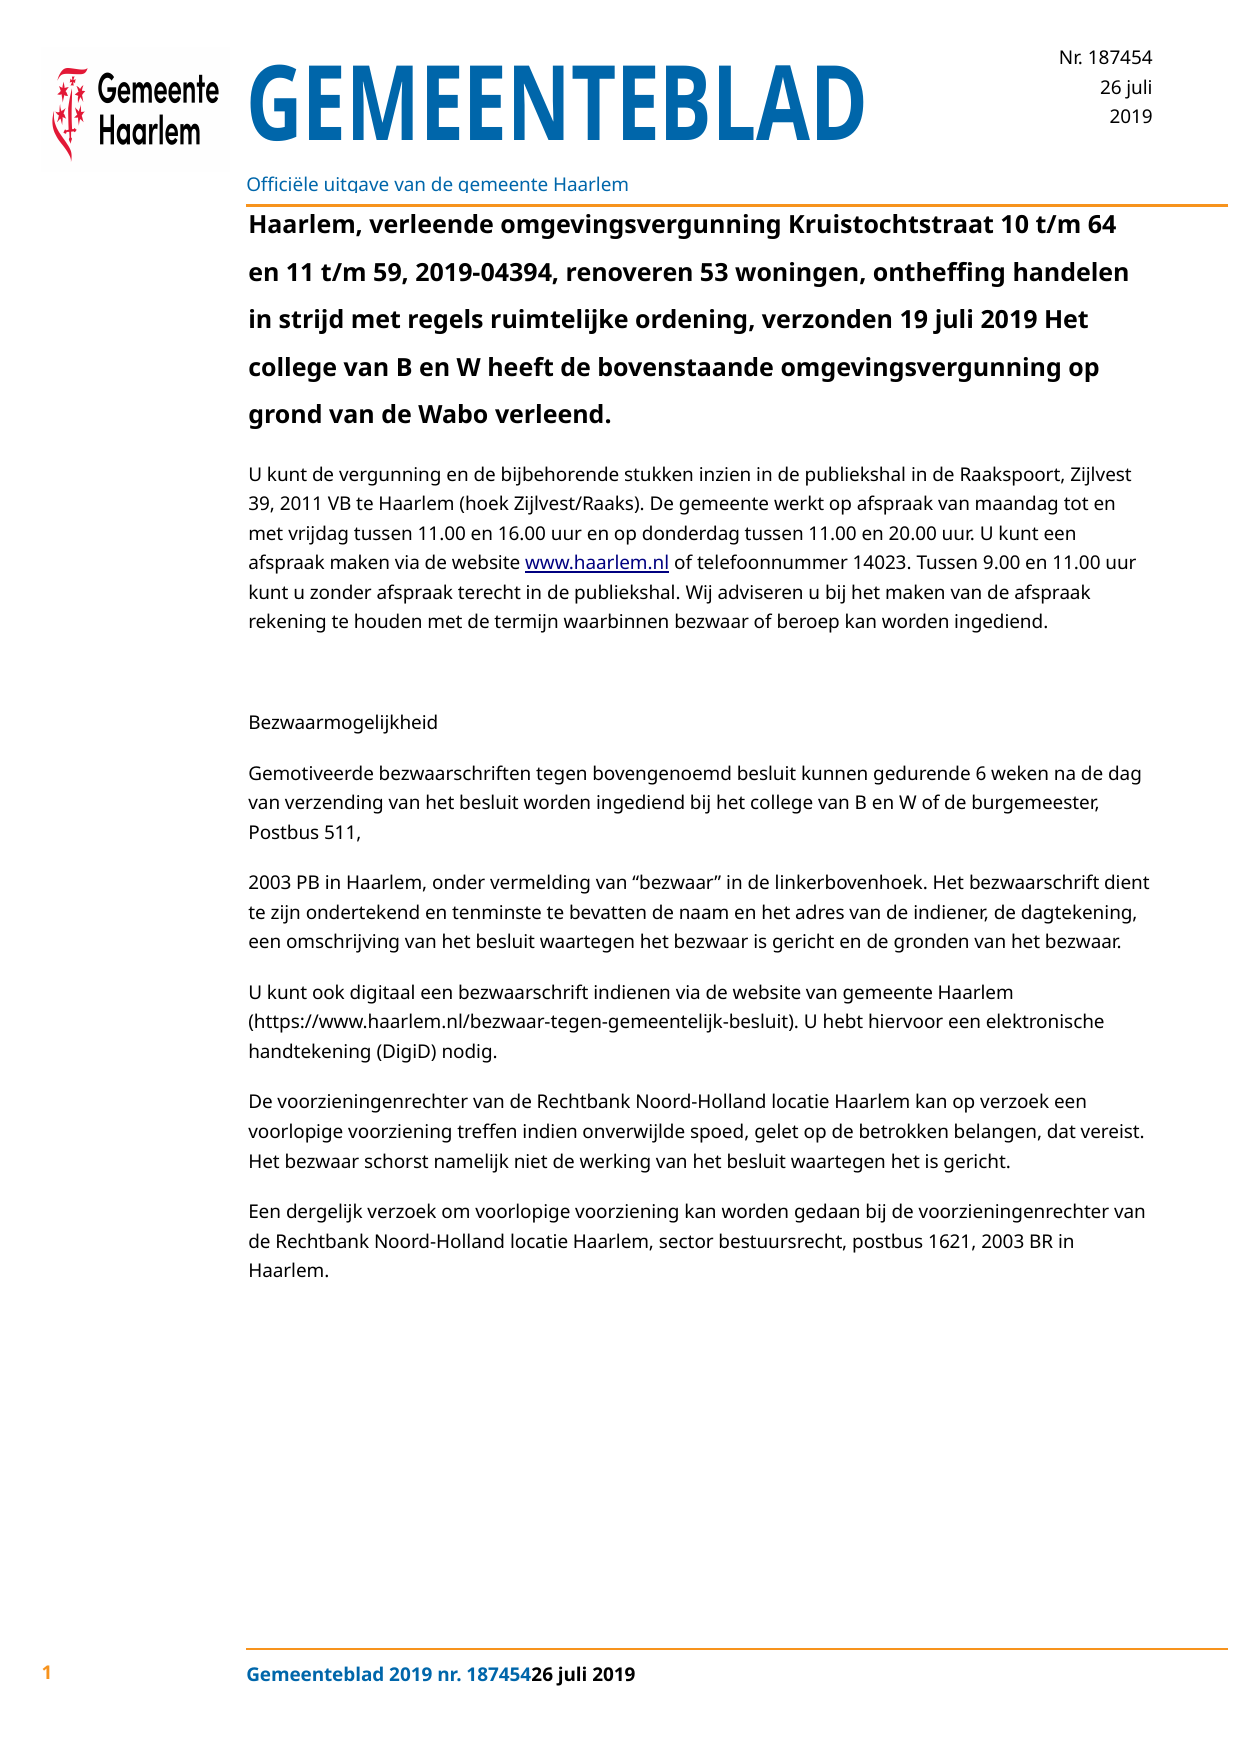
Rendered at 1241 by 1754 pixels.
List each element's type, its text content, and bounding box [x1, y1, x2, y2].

text Gemotiveerde bezwaarschriften tegen bovengenoemd besluit kunnen gedurende 6 weken na de dag van verzending van het besluit worden ingediend bij het college van B en W of de burgemeester, Postbus 511, [248, 760, 1152, 845]
text U kunt ook digitaal een bezwaarschrift indienen via de website van gemeente Haarlem (https://www.haarlem.nl/bezwaar-tegen-gemeentelijk-besluit). U hebt hiervoor een elektronische handtekening (DigiD) nodig. [248, 979, 1152, 1064]
text U kunt de vergunning en de bijbehorende stukken inzien in de publiekshal in de Raakspoort, Zijlvest 39, 2011 VB te Haarlem (hoek Zijlvest/Raaks). De gemeente werkt op afspraak van maandag tot en met vrijdag tussen 11.00 en 16.00 uur en op donderdag tussen 11.00 en 20.00 uur. U kunt een afspraak maken via de website www.haarlem.nl of telefoonnummer 14023. Tussen 9.00 en 11.00 uur kunt u zonder afspraak terecht in de publiekshal. Wij adviseren u bij het maken van de afspraak rekening te houden met de termijn waarbinnen bezwaar of beroep kan worden ingediend. [248, 461, 1152, 634]
picture [41, 47, 231, 172]
text De voorzieningenrechter van de Rechtbank Noord-Holland locatie Haarlem kan op verzoek een voorlopige voorziening treffen indien onverwijlde spoed, gelet op de betrokken belangen, dat vereist. Het bezwaar schorst namelijk niet de werking van het besluit waartegen het is gericht. [248, 1089, 1152, 1173]
text Haarlem, verleende omgevingsvergunning Kruistochtstraat 10 t/m 64 en 11 t/m 59, 2019-04394, renoveren 53 woningen, ontheffing handelen in strijd met regels ruimtelijke ordening, verzonden 19 juli 2019 Het college van B en W heeft de bovenstaande omgevingsvergunning op grond van de Wabo verleend. [248, 207, 1152, 431]
text Een dergelijk verzoek om voorlopige voorziening kan worden gedaan bij de voorzieningenrechter van de Rechtbank Noord-Holland locatie Haarlem, sector bestuursrecht, postbus 1621, 2003 BR in Haarlem. [248, 1198, 1152, 1283]
text 2003 PB in Haarlem, onder vermelding van “bezwaar” in de linkerbovenhoek. Het bezwaarschrift dient te zijn ondertekend en tenminste te bevatten de naam en het adres van de indiener, de dagtekening, een omschrijving van het besluit waartegen het bezwaar is gericht en de gronden van het bezwaar. [248, 869, 1152, 954]
text Bezwaarmogelijkheid [248, 709, 1152, 735]
